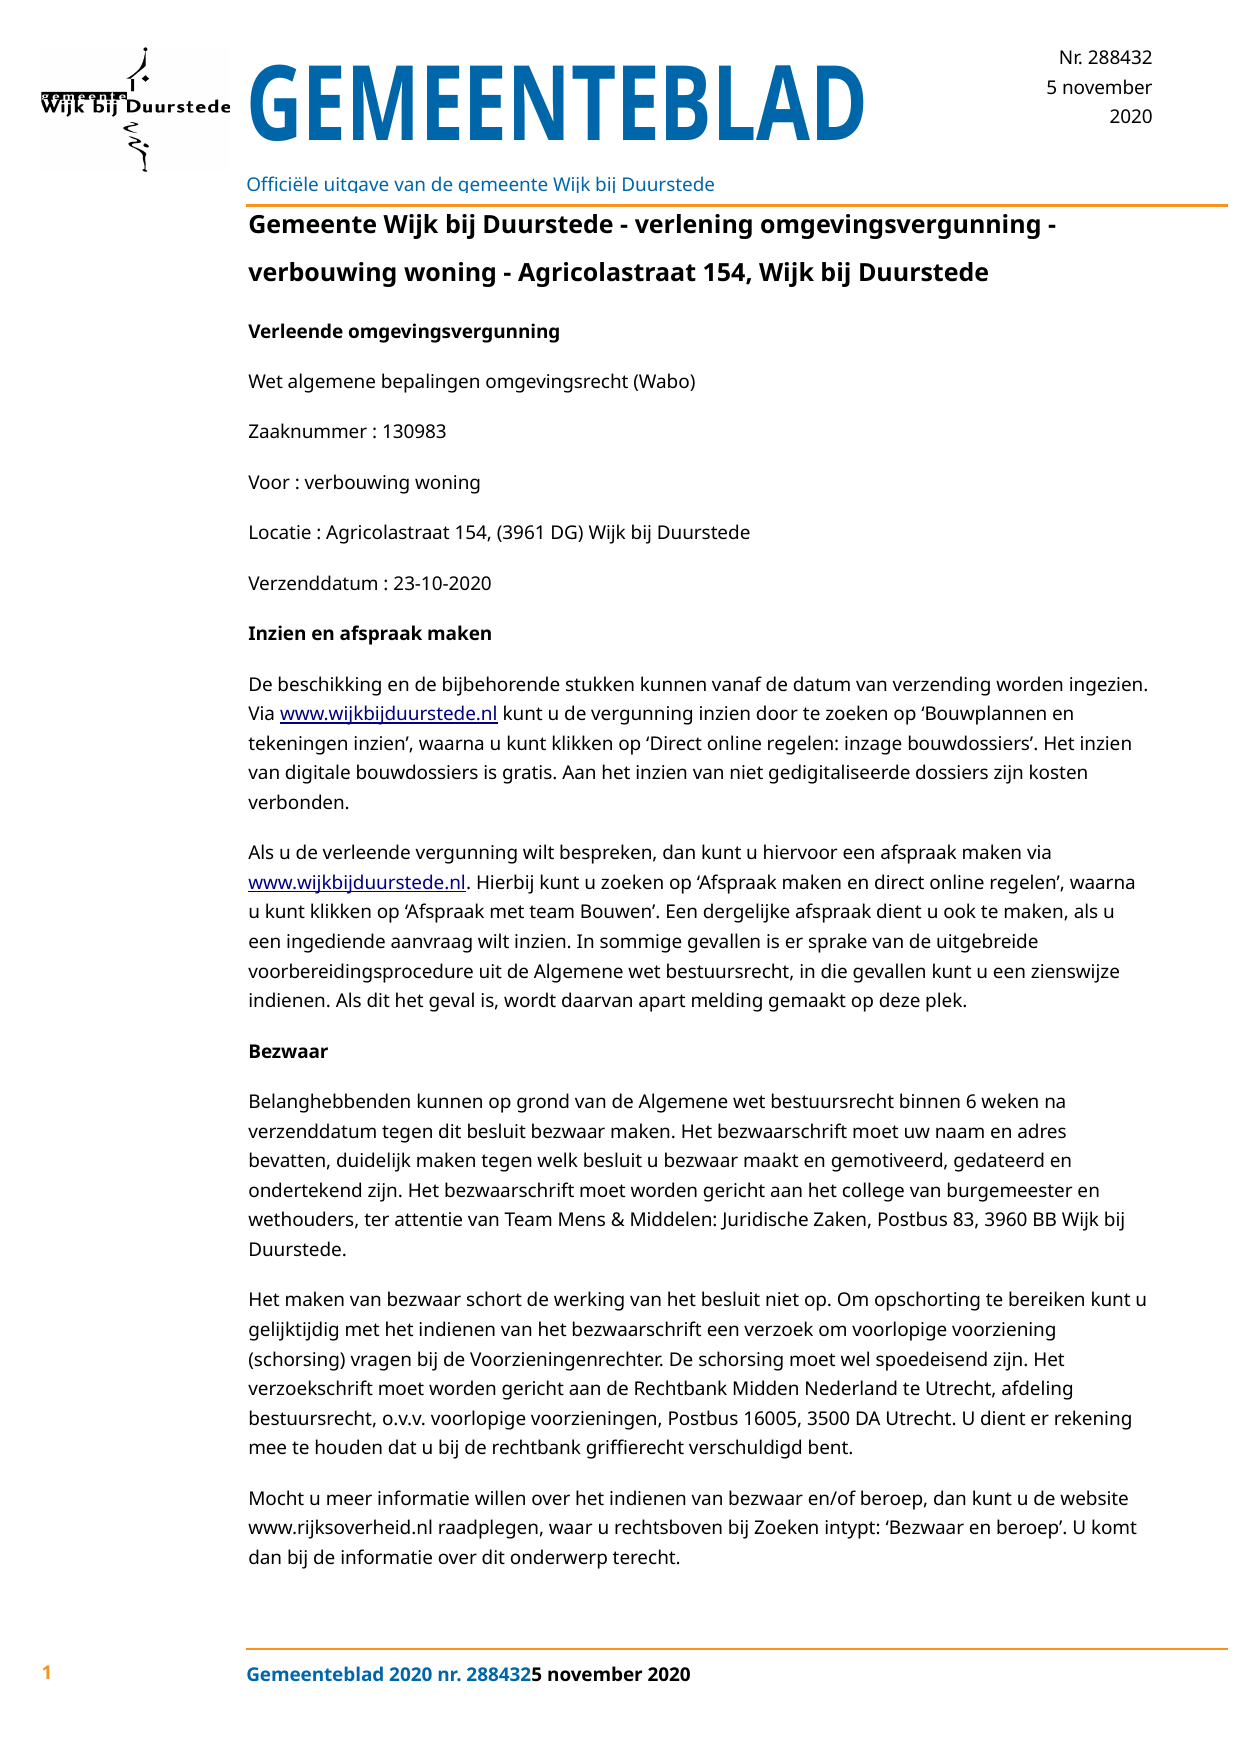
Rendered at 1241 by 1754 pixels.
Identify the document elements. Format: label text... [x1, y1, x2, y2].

text De beschikking en de bijbehorende stukken kunnen vanaf de datum van verzending worden ingezien. Via www.wijkbijduurstede.nl kunt u de vergunning inzien door te zoeken op ‘Bouwplannen en tekeningen inzien’, waarna u kunt klikken op ‘Direct online regelen: inzage bouwdossiers’. Het inzien van digitale bouwdossiers is gratis. Aan het inzien van niet gedigitaliseerde dossiers zijn kosten verbonden. [248, 671, 1152, 815]
text Gemeente Wijk bij Duurstede - verlening omgevingsvergunning - verbouwing woning - Agricolastraat 154, Wijk bij Duurstede [248, 207, 1152, 288]
text Het maken van bezwaar schort de werking van het besluit niet op. Om opschorting te bereiken kunt u gelijktijdig met het indienen van het bezwaarschrift een verzoek om voorlopige voorziening (schorsing) vragen bij de Voorzieningenrechter. De schorsing moet wel spoedeisend zijn. Het verzoekschrift moet worden gericht aan de Rechtbank Midden Nederland te Utrecht, afdeling bestuursrecht, o.v.v. voorlopige voorzieningen, Postbus 16005, 3500 DA Utrecht. U dient er rekening mee te houden dat u bij de rechtbank griffierecht verschuldigd bent. [248, 1287, 1152, 1460]
text Bezwaar [248, 1038, 1152, 1064]
text Als u de verleende vergunning wilt bespreken, dan kunt u hiervoor een afspraak maken via www.wijkbijduurstede.nl. Hierbij kunt u zoeken op ‘Afspraak maken en direct online regelen’, waarna u kunt klikken op ‘Afspraak met team Bouwen’. Een dergelijke afspraak dient u ook te maken, als u een ingediende aanvraag wilt inzien. In sommige gevallen is er sprake van de uitgebreide voorbereidingsprocedure uit de Algemene wet bestuursrecht, in die gevallen kunt u een zienswijze indienen. Als dit het geval is, wordt daarvan apart melding gemaakt op deze plek. [248, 839, 1152, 1013]
text Belanghebbenden kunnen op grond van de Algemene wet bestuursrecht binnen 6 weken na verzenddatum tegen dit besluit bezwaar maken. Het bezwaarschrift moet uw naam en adres bevatten, duidelijk maken tegen welk besluit u bezwaar maakt en gemotiveerd, gedateerd en ondertekend zijn. Het bezwaarschrift moet worden gericht aan het college van burgemeester en wethouders, ter attentie van Team Mens & Middelen: Juridische Zaken, Postbus 83, 3960 BB Wijk bij Duurstede. [248, 1088, 1152, 1262]
text Verleende omgevingsvergunning [248, 318, 1152, 344]
text Voor : verbouwing woning [248, 469, 1152, 495]
text Verzenddatum : 23-10-2020 [248, 570, 1152, 596]
text Inzien en afspraak maken [248, 620, 1152, 646]
text Zaaknummer : 130983 [248, 419, 1152, 444]
text Wet algemene bepalingen omgevingsrecht (Wabo) [248, 368, 1152, 394]
picture [41, 47, 231, 172]
text Locatie : Agricolastraat 154, (3961 DG) Wijk bij Duurstede [248, 519, 1152, 545]
text Mocht u meer informatie willen over het indienen van bezwaar en/of beroep, dan kunt u de website www.rijksoverheid.nl raadplegen, waar u rechtsboven bij Zoeken intypt: ‘Bezwaar en beroep’. U komt dan bij de informatie over dit onderwerp terecht. [248, 1485, 1152, 1570]
